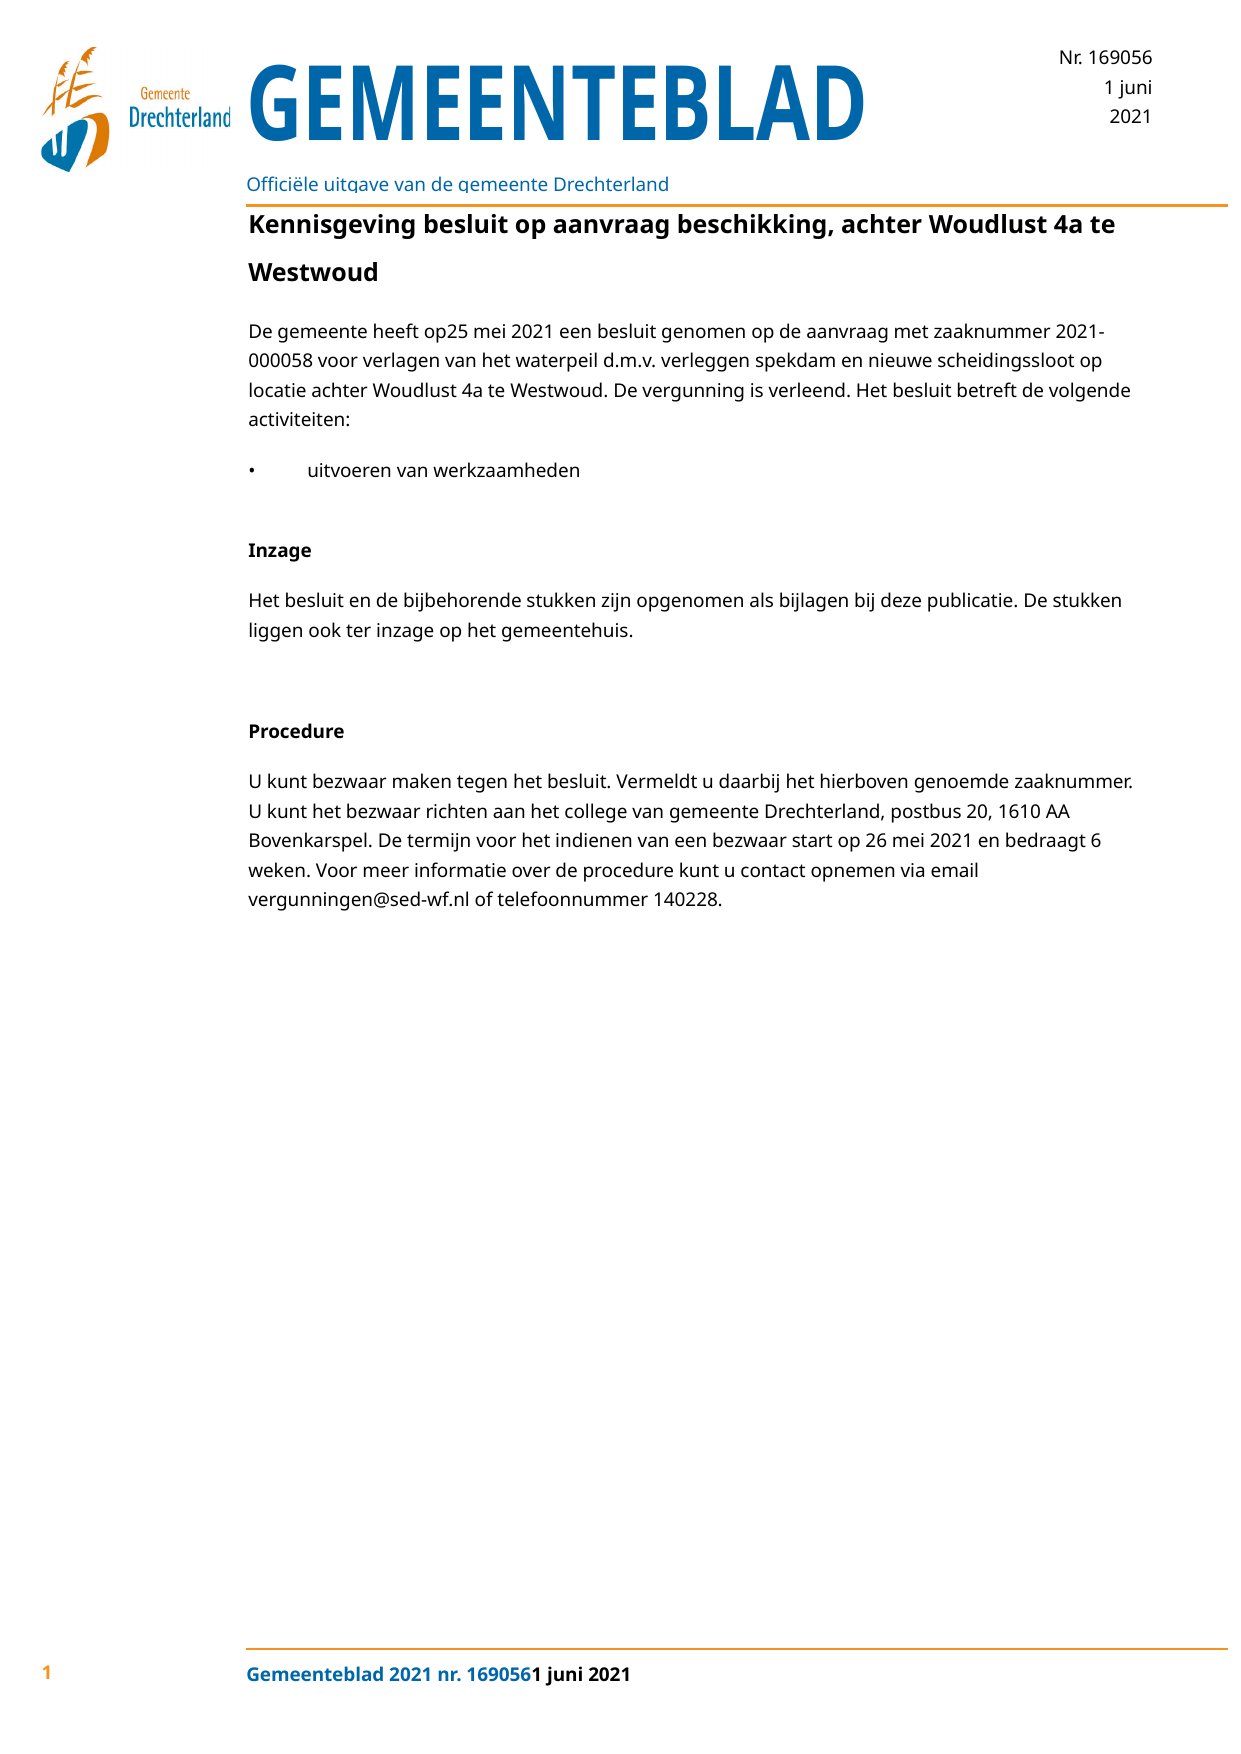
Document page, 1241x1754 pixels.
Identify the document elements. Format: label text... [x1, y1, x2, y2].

text Inzage [248, 537, 1152, 563]
picture [41, 47, 231, 172]
list uitvoeren van werkzaamheden [248, 457, 1152, 483]
text Kennisgeving besluit op aanvraag beschikking, achter Woudlust 4a te Westwoud [248, 207, 1152, 288]
text De gemeente heeft op25 mei 2021 een besluit genomen op de aanvraag met zaaknummer 2021-000058 voor verlagen van het waterpeil d.m.v. verleggen spekdam en nieuwe scheidingssloot op locatie achter Woudlust 4a te Westwoud. De vergunning is verleend. Het besluit betreft de volgende activiteiten: [248, 318, 1152, 432]
text Procedure [248, 718, 1152, 744]
text Het besluit en de bijbehorende stukken zijn opgenomen als bijlagen bij deze publicatie. De stukken liggen ook ter inzage op het gemeentehuis. [248, 587, 1152, 643]
picture [41, 158, 64, 172]
picture [226, 115, 231, 124]
text U kunt bezwaar maken tegen het besluit. Vermeldt u daarbij het hierboven genoemde zaaknummer. U kunt het bezwaar richten aan het college van gemeente Drechterland, postbus 20, 1610 AA Bovenkarspel. De termijn voor het indienen van een bezwaar start op 26 mei 2021 en bedraagt 6 weken. Voor meer informatie over de procedure kunt u contact opnemen via email vergunningen@sed-wf.nl of telefoonnummer 140228. [248, 768, 1152, 912]
